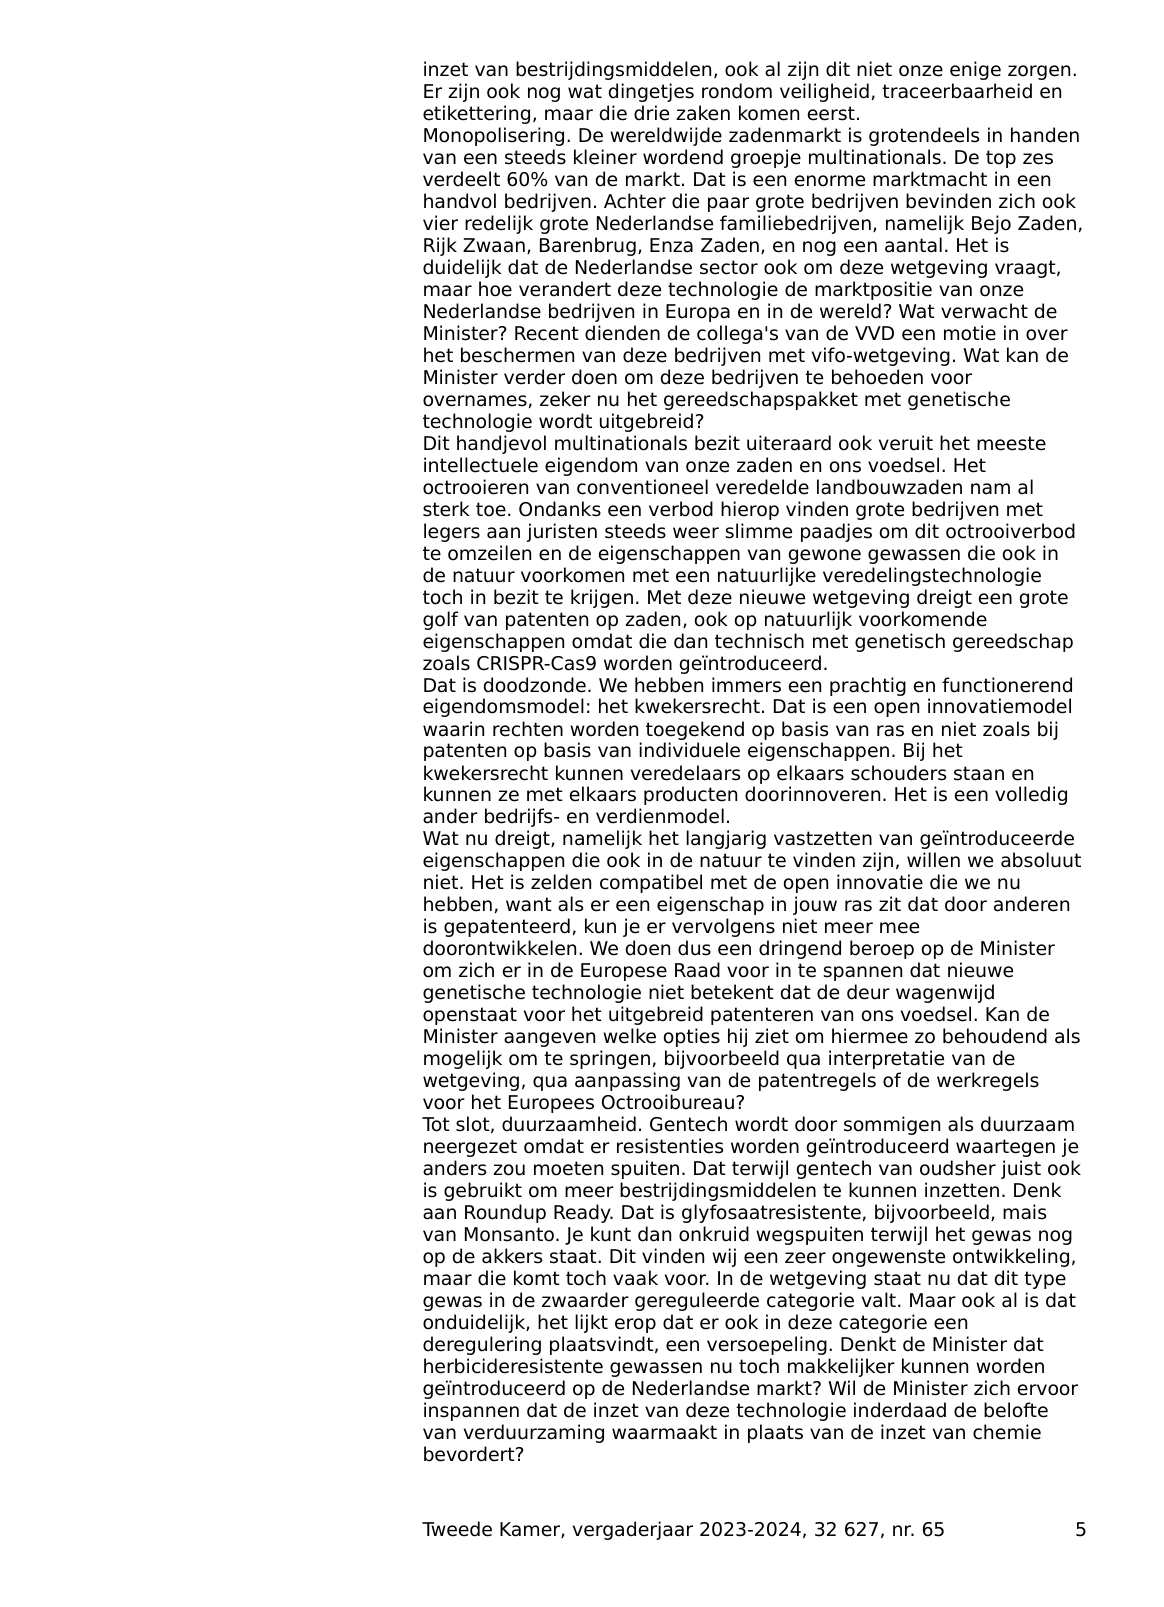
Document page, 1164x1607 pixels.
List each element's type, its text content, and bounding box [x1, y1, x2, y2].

text Dat is doodzonde. We hebben immers een prachtig en functionerend eigendomsmodel: het kwekersrecht. Dat is een open innovatiemodel waarin rechten worden toegekend op basis van ras en niet zoals bij patenten op basis van individuele eigenschappen. Bij het kwekersrecht kunnen veredelaars op elkaars schouders staan en kunnen ze met elkaars producten doorinnoveren. Het is een volledig ander bedrijfs- en verdienmodel. [422, 674, 1087, 828]
text Tot slot, duurzaamheid. Gentech wordt door sommigen als duurzaam neergezet omdat er resistenties worden geïntroduceerd waartegen je anders zou moeten spuiten. Dat terwijl gentech van oudsher juist ook is gebruikt om meer bestrijdingsmiddelen te kunnen inzetten. Denk aan Roundup Ready. Dat is glyfosaatresistente, bijvoorbeeld, mais van Monsanto. Je kunt dan onkruid wegspuiten terwijl het gewas nog op de akkers staat. Dit vinden wij een zeer ongewenste ontwikkeling, maar die komt toch vaak voor. In de wetgeving staat nu dat dit type gewas in de zwaarder gereguleerde categorie valt. Maar ook al is dat onduidelijk, het lijkt erop dat er ook in deze categorie een deregulering plaatsvindt, een versoepeling. Denkt de Minister dat herbicideresistente gewassen nu toch makkelijker kunnen worden geïntroduceerd op de Nederlandse markt? Wil de Minister zich ervoor inspannen dat de inzet van deze technologie inderdaad de belofte van verduurzaming waarmaakt in plaats van de inzet van chemie bevordert? [422, 1114, 1087, 1466]
text inzet van bestrijdingsmiddelen, ook al zijn dit niet onze enige zorgen. Er zijn ook nog wat dingetjes rondom veiligheid, traceerbaarheid en etikettering, maar die drie zaken komen eerst. [422, 59, 1087, 125]
text Dit handjevol multinationals bezit uiteraard ook veruit het meeste intellectuele eigendom van onze zaden en ons voedsel. Het octrooieren van conventioneel veredelde landbouwzaden nam al sterk toe. Ondanks een verbod hierop vinden grote bedrijven met legers aan juristen steeds weer slimme paadjes om dit octrooiverbod te omzeilen en de eigenschappen van gewone gewassen die ook in de natuur voorkomen met een natuurlijke veredelingstechnologie toch in bezit te krijgen. Met deze nieuwe wetgeving dreigt een grote golf van patenten op zaden, ook op natuurlijk voorkomende eigenschappen omdat die dan technisch met genetisch gereedschap zoals CRISPR-Cas9 worden geïntroduceerd. [422, 433, 1087, 674]
text Wat nu dreigt, namelijk het langjarig vastzetten van geïntroduceerde eigenschappen die ook in de natuur te vinden zijn, willen we absoluut niet. Het is zelden compatibel met de open innovatie die we nu hebben, want als er een eigenschap in jouw ras zit dat door anderen is gepatenteerd, kun je er vervolgens niet meer mee doorontwikkelen. We doen dus een dringend beroep op de Minister om zich er in de Europese Raad voor in te spannen dat nieuwe genetische technologie niet betekent dat de deur wagenwijd openstaat voor het uitgebreid patenteren van ons voedsel. Kan de Minister aangeven welke opties hij ziet om hiermee zo behoudend als mogelijk om te springen, bijvoorbeeld qua interpretatie van de wetgeving, qua aanpassing van de patentregels of de werkregels voor het Europees Octrooibureau? [422, 828, 1087, 1114]
text Monopolisering. De wereldwijde zadenmarkt is grotendeels in handen van een steeds kleiner wordend groepje multinationals. De top zes verdeelt 60% van de markt. Dat is een enorme marktmacht in een handvol bedrijven. Achter die paar grote bedrijven bevinden zich ook vier redelijk grote Nederlandse familiebedrijven, namelijk Bejo Zaden, Rijk Zwaan, Barenbrug, Enza Zaden, en nog een aantal. Het is duidelijk dat de Nederlandse sector ook om deze wetgeving vraagt, maar hoe verandert deze technologie de marktpositie van onze Nederlandse bedrijven in Europa en in de wereld? Wat verwacht de Minister? Recent dienden de collega's van de VVD een motie in over het beschermen van deze bedrijven met vifo-wetgeving. Wat kan de Minister verder doen om deze bedrijven te behoeden voor overnames, zeker nu het gereedschapspakket met genetische technologie wordt uitgebreid? [422, 125, 1087, 433]
